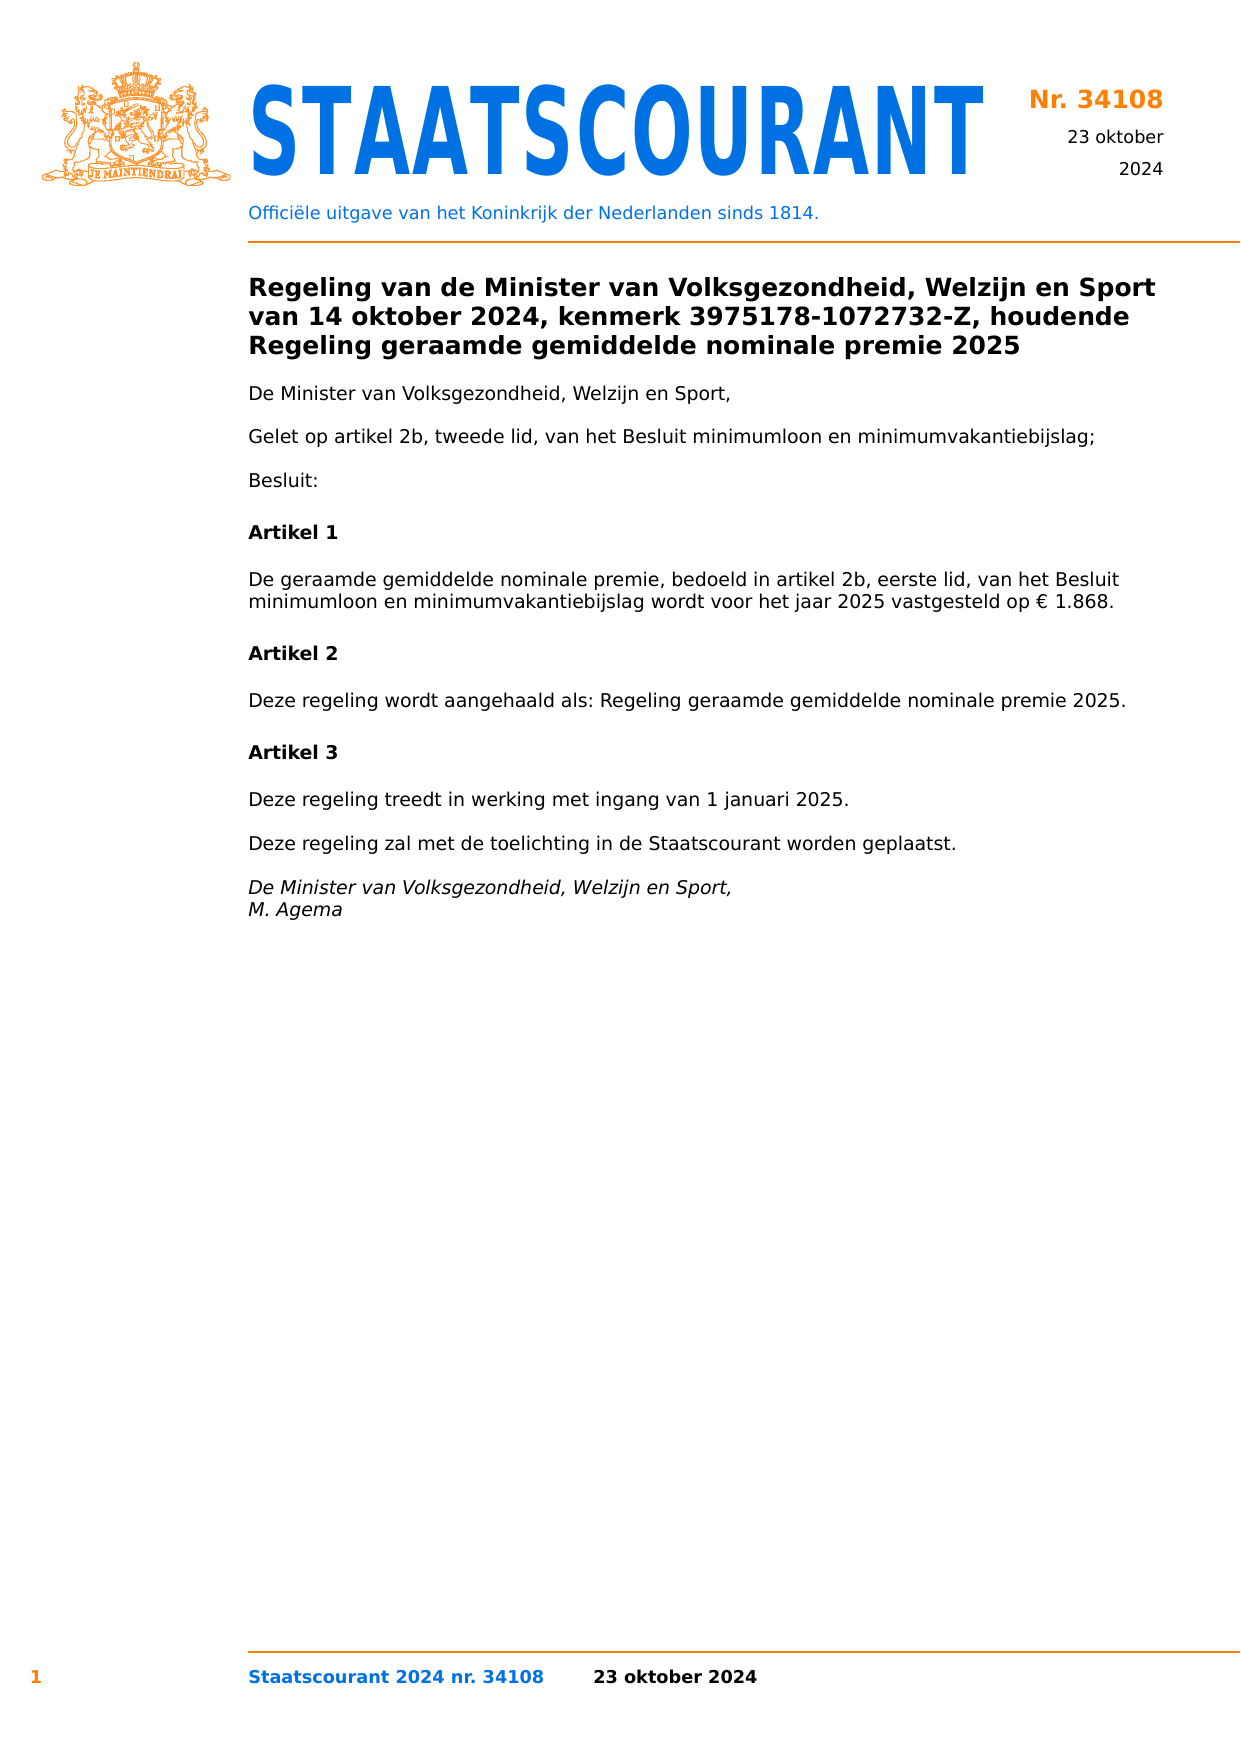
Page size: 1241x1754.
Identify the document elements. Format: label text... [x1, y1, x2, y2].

table_cell 2024 [998, 153, 1240, 203]
text Deze regeling treedt in werking met ingang van 1 januari 2025. [248, 789, 1163, 811]
subtitle Artikel 2 [248, 643, 1163, 665]
table_header Nr. 34108 [998, 62, 1240, 121]
table_header [25, 62, 248, 241]
text Besluit: [248, 470, 1163, 492]
table_header STAATSCOURANT [248, 62, 998, 203]
subtitle Artikel 3 [248, 742, 1163, 764]
subtitle Regeling van de Minister van Volksgezondheid, Welzijn en Sport van 14 oktober 2024, kenmerk 3975178-1072732-Z, houdende Regeling geraamde gemiddelde nominale premie 2025 [248, 273, 1163, 361]
text Gelet op artikel 2b, tweede lid, van het Besluit minimumloon en minimumvakantiebijslag; [248, 426, 1163, 448]
subtitle Artikel 1 [248, 522, 1163, 544]
text De geraamde gemiddelde nominale premie, bedoeld in artikel 2b, eerste lid, van het Besluit minimumloon en minimumvakantiebijslag wordt voor het jaar 2025 vastgesteld op € 1.868. [248, 569, 1163, 613]
picture [41, 62, 231, 186]
table_cell Officiële uitgave van het Koninkrijk der Nederlanden sinds 1814. [248, 203, 1240, 241]
table_cell 23 oktober [998, 121, 1240, 153]
text Deze regeling wordt aangehaald als: Regeling geraamde gemiddelde nominale premie 2025. [248, 690, 1163, 712]
text Deze regeling zal met de toelichting in de Staatscourant worden geplaatst. [248, 833, 1163, 855]
text De Minister van Volksgezondheid, Welzijn en Sport, M. Agema [248, 877, 1163, 921]
text De Minister van Volksgezondheid, Welzijn en Sport, [248, 382, 1163, 404]
